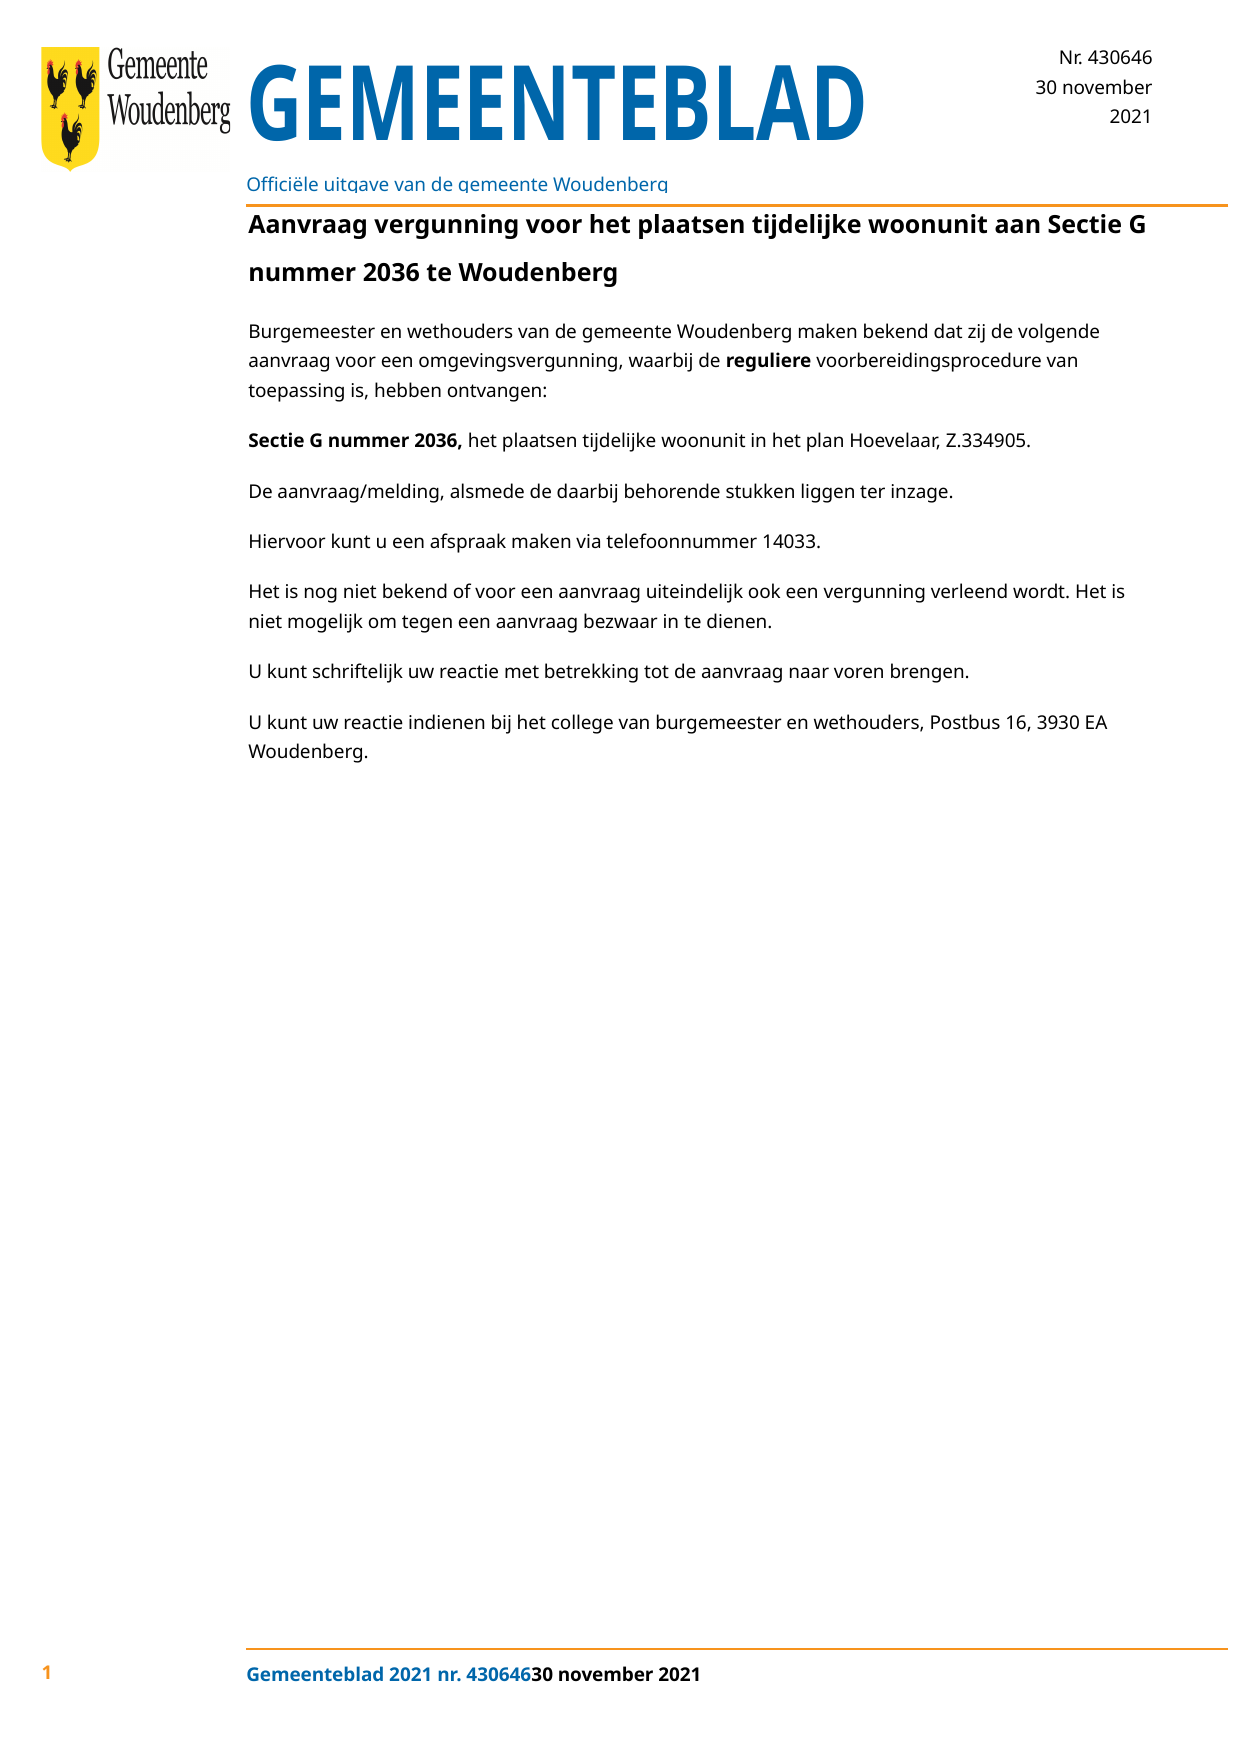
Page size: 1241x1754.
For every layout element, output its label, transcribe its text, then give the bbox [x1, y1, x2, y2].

text Aanvraag vergunning voor het plaatsen tijdelijke woonunit aan Sectie G nummer 2036 te Woudenberg [248, 207, 1152, 288]
text U kunt uw reactie indienen bij het college van burgemeester en wethouders, Postbus 16, 3930 EA Woudenberg. [248, 709, 1152, 764]
text U kunt schriftelijk uw reactie met betrekking tot de aanvraag naar voren brengen. [248, 659, 1152, 684]
text Het is nog niet bekend of voor een aanvraag uiteindelijk ook een vergunning verleend wordt. Het is niet mogelijk om tegen een aanvraag bezwaar in te dienen. [248, 579, 1152, 634]
text Burgemeester en wethouders van de gemeente Woudenberg maken bekend dat zij de volgende aanvraag voor een omgevingsvergunning, waarbij de reguliere voorbereidingsprocedure van toepassing is, hebben ontvangen: [248, 318, 1152, 403]
text De aanvraag/melding, alsmede de daarbij behorende stukken liggen ter inzage. [248, 478, 1152, 504]
picture [41, 47, 231, 172]
text Hiervoor kunt u een afspraak maken via telefoonnummer 14033. [248, 528, 1152, 554]
text Sectie G nummer 2036, het plaatsen tijdelijke woonunit in het plan Hoevelaar, Z.334905. [248, 427, 1152, 453]
